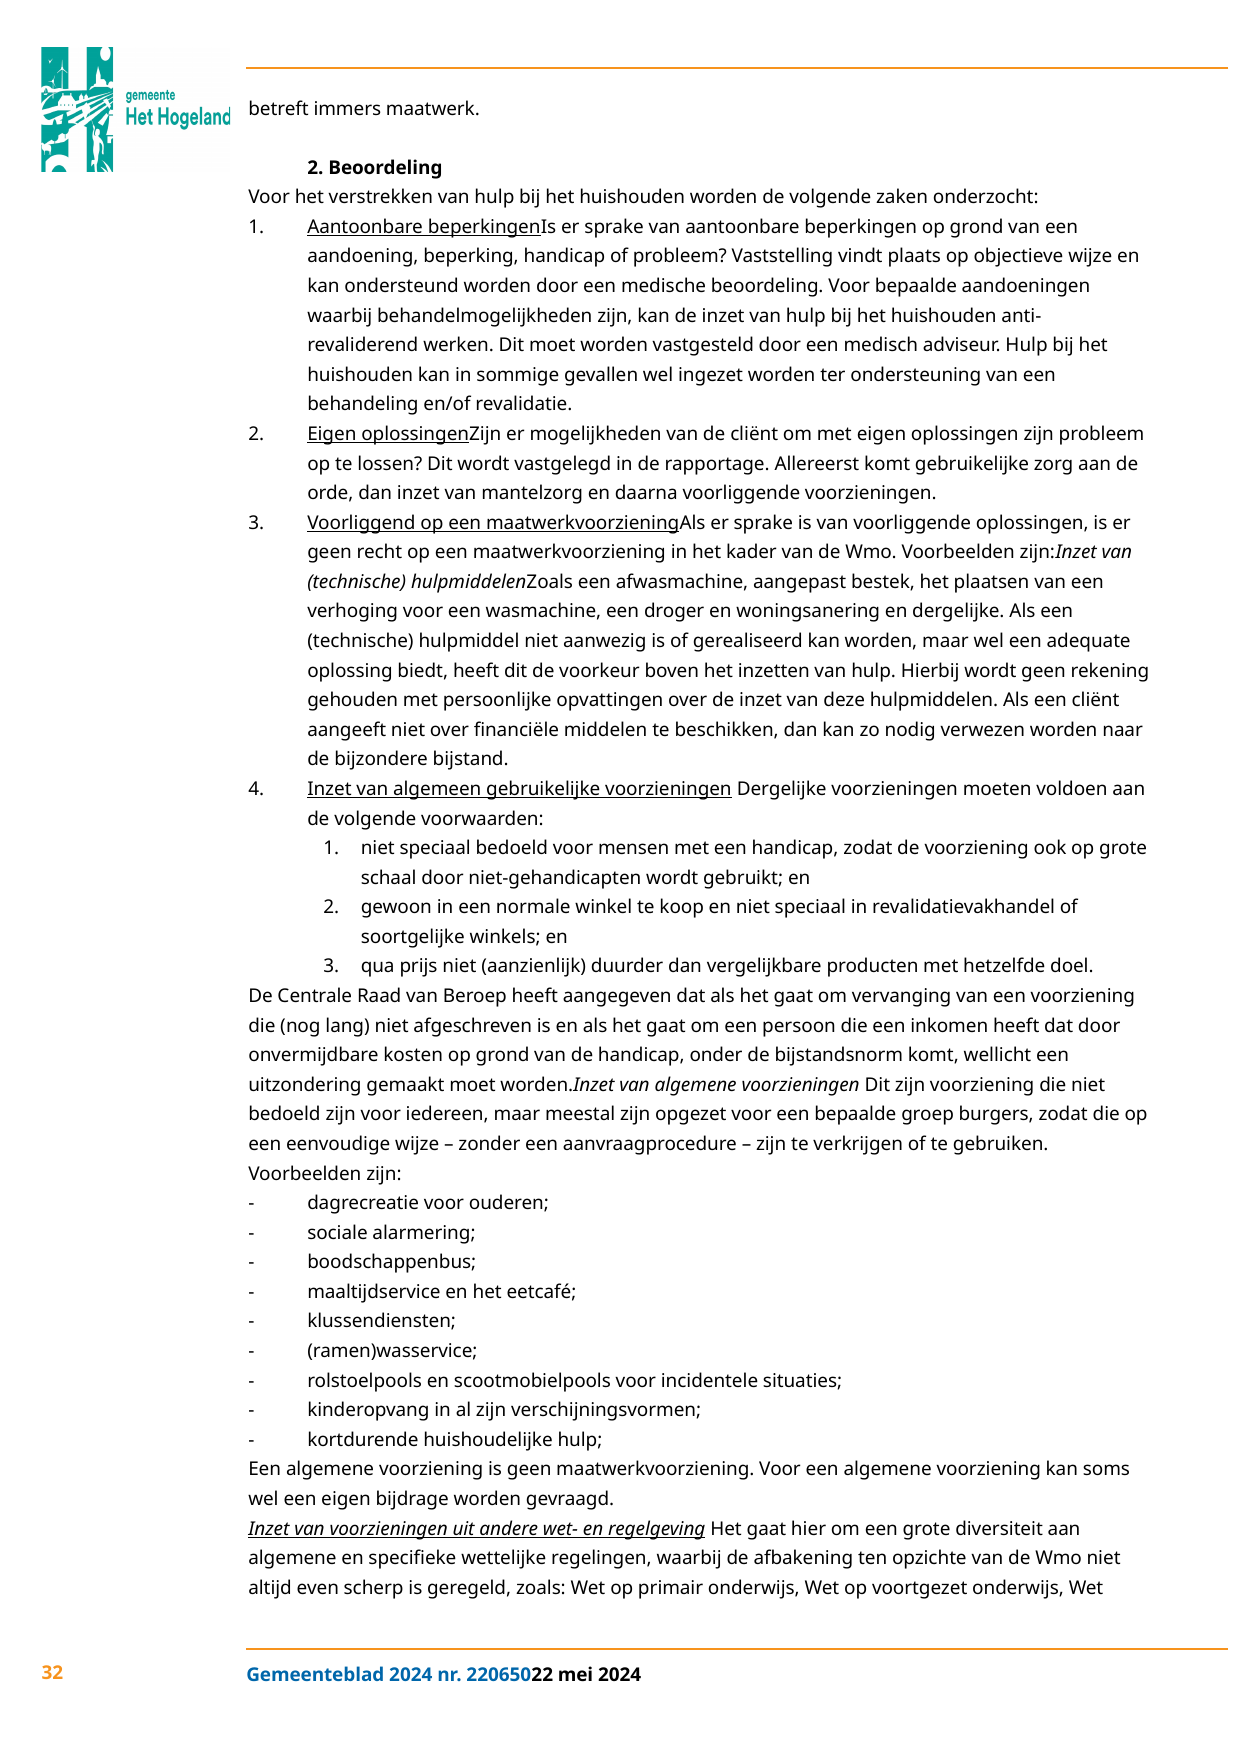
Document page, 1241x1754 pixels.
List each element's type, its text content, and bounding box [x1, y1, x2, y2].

list qua prijs niet (aanzienlijk) duurder dan vergelijkbare producten met hetzelfde doel. [323, 953, 1152, 978]
text Voor het verstrekken van hulp bij het huishouden worden de volgende zaken onderzocht: [248, 183, 1152, 209]
list sociale alarmering; [248, 1219, 1152, 1245]
list gewoon in een normale winkel te koop en niet speciaal in revalidatievakhandel of soortgelijke winkels; en [323, 893, 1152, 949]
list klussendiensten; [248, 1308, 1152, 1333]
list kinderopvang in al zijn verschijningsvormen; [248, 1396, 1152, 1422]
text betreft immers maatwerk. [248, 95, 1152, 121]
text De Centrale Raad van Beroep heeft aangegeven dat als het gaat om vervanging van een voorziening die (nog lang) niet afgeschreven is en als het gaat om een persoon die een inkomen heeft dat door onvermijdbare kosten op grond van de handicap, onder de bijstandsnorm komt, wellicht een uitzondering gemaakt moet worden.Inzet van algemene voorzieningen Dit zijn voorziening die niet bedoeld zijn voor iedereen, maar meestal zijn opgezet voor een bepaalde groep burgers, zodat die op een eenvoudige wijze – zonder een aanvraagprocedure – zijn te verkrijgen of te gebruiken. Voorbeelden zijn: [248, 982, 1152, 1186]
list (ramen)wasservice; [248, 1337, 1152, 1363]
list Inzet van algemeen gebruikelijke voorzieningen Dergelijke voorzieningen moeten voldoen aan de volgende voorwaarden: [248, 775, 1152, 831]
list 2. Beoordeling [248, 154, 1152, 180]
text Een algemene voorziening is geen maatwerkvoorziening. Voor een algemene voorziening kan soms wel een eigen bijdrage worden gevraagd. [248, 1456, 1152, 1511]
list dagrecreatie voor ouderen; [248, 1189, 1152, 1215]
text Inzet van voorzieningen uit andere wet- en regelgeving Het gaat hier om een grote diversiteit aan algemene en specifieke wettelijke regelingen, waarbij de afbakening ten opzichte van de Wmo niet altijd even scherp is geregeld, zoals: Wet op primair onderwijs, Wet op voortgezet onderwijs, Wet [248, 1515, 1152, 1600]
list boodschappenbus; [248, 1248, 1152, 1274]
list Voorliggend op een maatwerkvoorzieningAls er sprake is van voorliggende oplossingen, is er geen recht op een maatwerkvoorziening in het kader van de Wmo. Voorbeelden zijn:Inzet van (technische) hulpmiddelenZoals een afwasmachine, aangepast bestek, het plaatsen van een verhoging voor een wasmachine, een droger en woningsanering en dergelijke. Als een (technische) hulpmiddel niet aanwezig is of gerealiseerd kan worden, maar wel een adequate oplossing biedt, heeft dit de voorkeur boven het inzetten van hulp. Hierbij wordt geen rekening gehouden met persoonlijke opvattingen over de inzet van deze hulpmiddelen. Als een cliënt aangeeft niet over financiële middelen te beschikken, dan kan zo nodig verwezen worden naar de bijzondere bijstand. [248, 509, 1152, 771]
picture [41, 47, 231, 172]
list maaltijdservice en het eetcafé; [248, 1278, 1152, 1304]
list Aantoonbare beperkingenIs er sprake van aantoonbare beperkingen op grond van een aandoening, beperking, handicap of probleem? Vaststelling vindt plaats op objectieve wijze en kan ondersteund worden door een medische beoordeling. Voor bepaalde aandoeningen waarbij behandelmogelijkheden zijn, kan de inzet van hulp bij het huishouden anti-revaliderend werken. Dit moet worden vastgesteld door een medisch adviseur. Hulp bij het huishouden kan in sommige gevallen wel ingezet worden ter ondersteuning van een behandeling en/of revalidatie. [248, 213, 1152, 416]
list Eigen oplossingenZijn er mogelijkheden van de cliënt om met eigen oplossingen zijn probleem op te lossen? Dit wordt vastgelegd in de rapportage. Allereerst komt gebruikelijke zorg aan de orde, dan inzet van mantelzorg en daarna voorliggende voorzieningen. [248, 420, 1152, 505]
list kortdurende huishoudelijke hulp; [248, 1426, 1152, 1452]
list niet speciaal bedoeld voor mensen met een handicap, zodat de voorziening ook op grote schaal door niet-gehandicapten wordt gebruikt; en [323, 834, 1152, 890]
list rolstoelpools en scootmobielpools voor incidentele situaties; [248, 1367, 1152, 1393]
